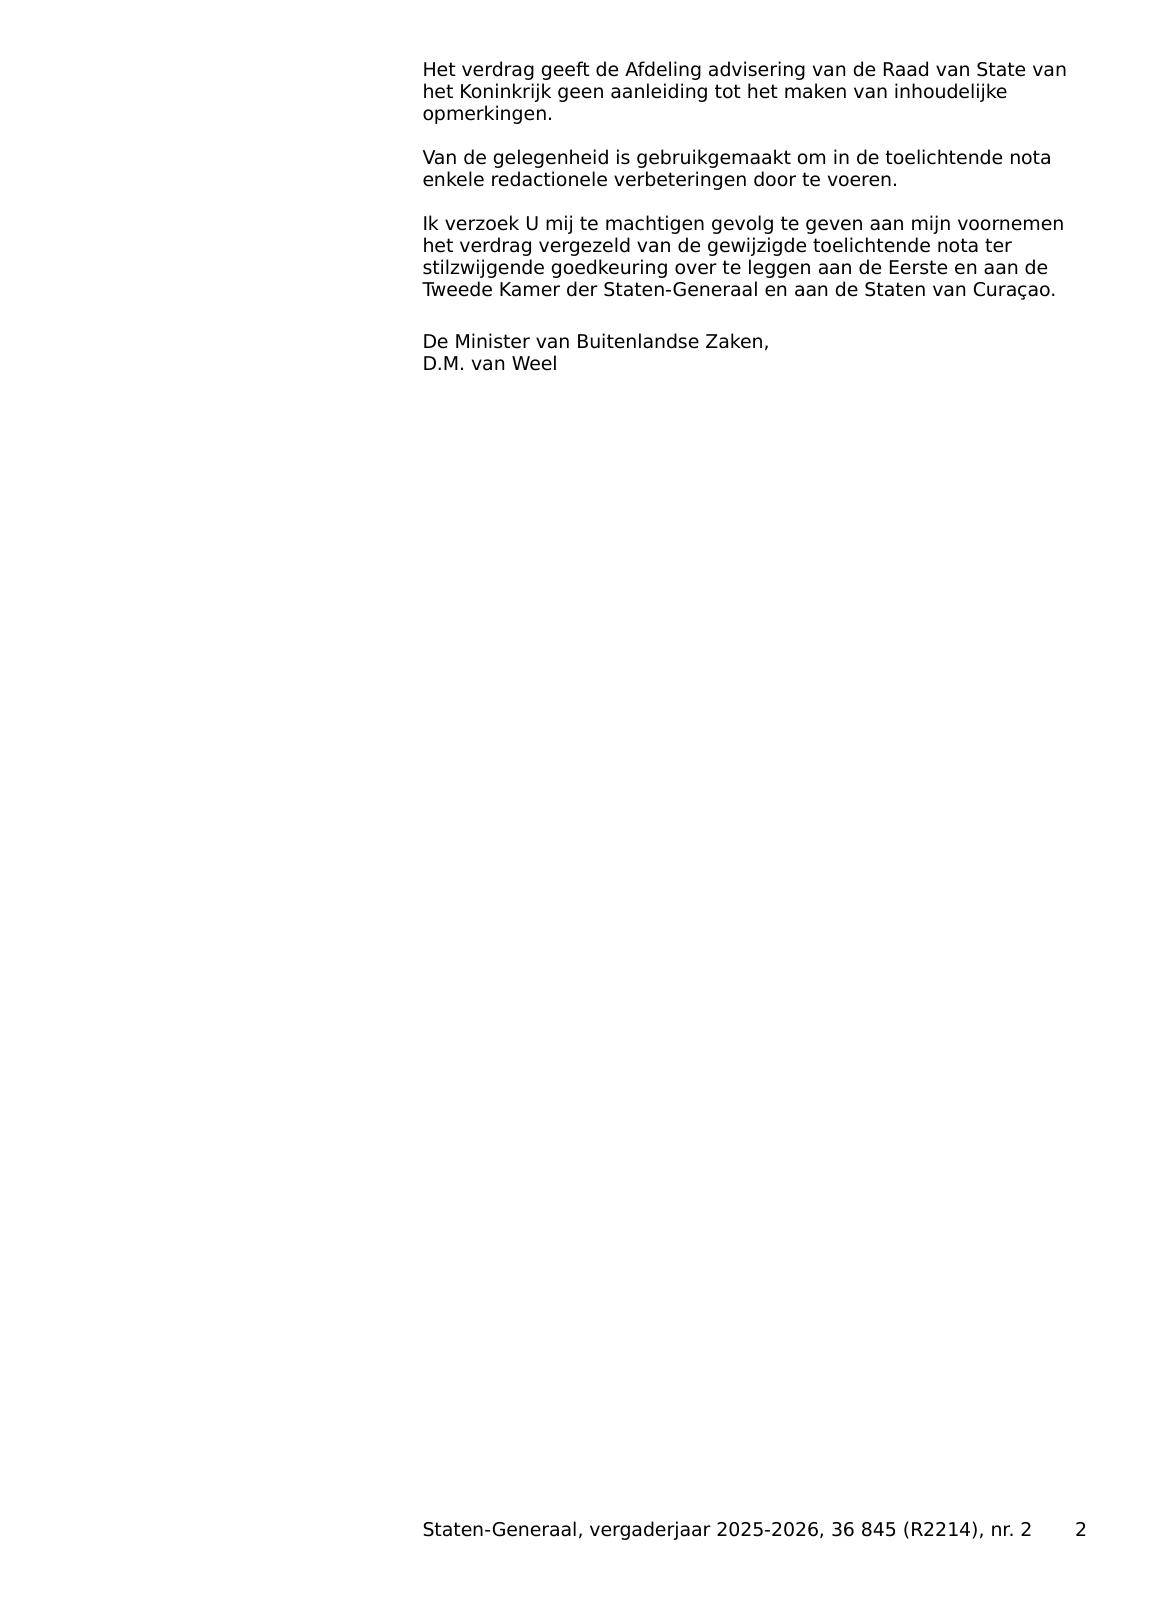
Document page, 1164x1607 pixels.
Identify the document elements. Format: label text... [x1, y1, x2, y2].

text Van de gelegenheid is gebruikgemaakt om in de toelichtende nota enkele redactionele verbeteringen door te voeren. [422, 147, 1087, 191]
text Ik verzoek U mij te machtigen gevolg te geven aan mijn voornemen het verdrag vergezeld van de gewijzigde toelichtende nota ter stilzwijgende goedkeuring over te leggen aan de Eerste en aan de Tweede Kamer der Staten-Generaal en aan de Staten van Curaçao. [422, 213, 1087, 301]
text Het verdrag geeft de Afdeling advisering van de Raad van State van het Koninkrijk geen aanleiding tot het maken van inhoudelijke opmerkingen. [422, 59, 1087, 125]
text De Minister van Buitenlandse Zaken, D.M. van Weel [422, 331, 1087, 375]
